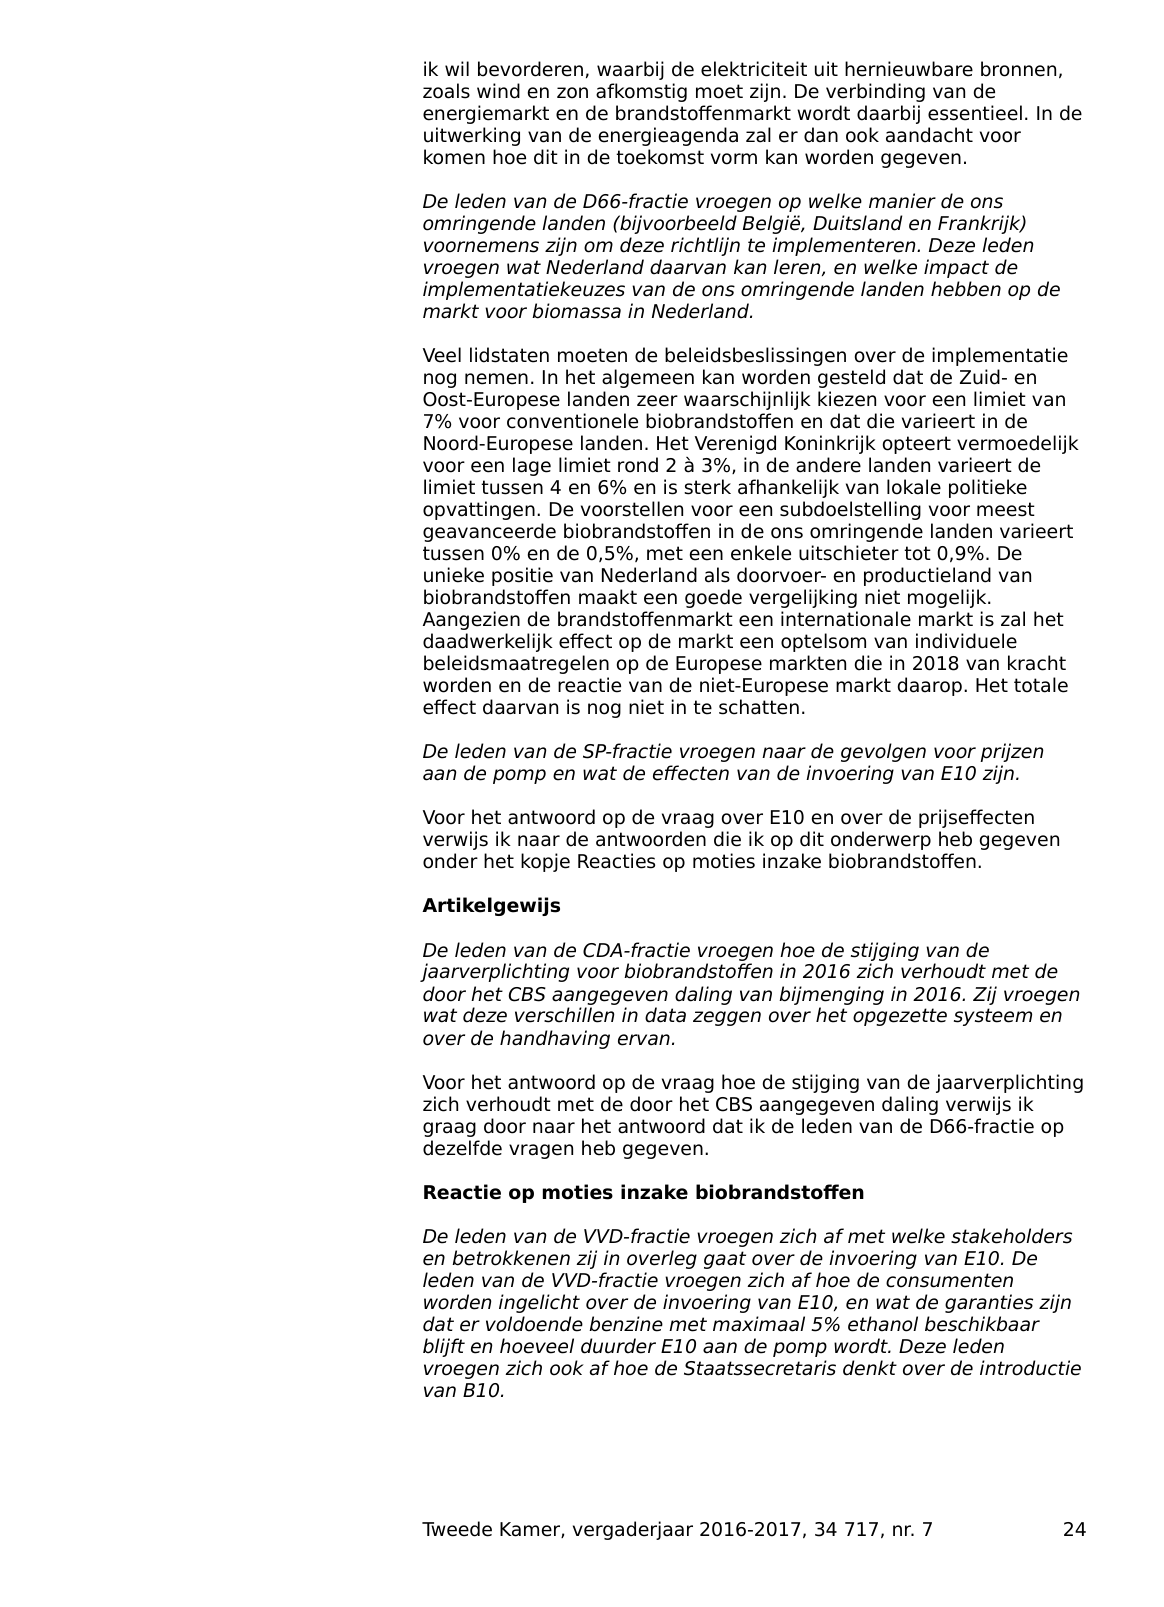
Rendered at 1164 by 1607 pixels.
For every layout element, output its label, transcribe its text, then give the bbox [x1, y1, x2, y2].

text De leden van de VVD-fractie vroegen zich af met welke stakeholders en betrokkenen zij in overleg gaat over de invoering van E10. De leden van de VVD-fractie vroegen zich af hoe de consumenten worden ingelicht over de invoering van E10, en wat de garanties zijn dat er voldoende benzine met maximaal 5% ethanol beschikbaar blijft en hoeveel duurder E10 aan de pomp wordt. Deze leden vroegen zich ook af hoe de Staatssecretaris denkt over de introductie van B10. [422, 1226, 1087, 1402]
text De leden van de CDA-fractie vroegen hoe de stijging van de jaarverplichting voor biobrandstoffen in 2016 zich verhoudt met de door het CBS aangegeven daling van bijmenging in 2016. Zij vroegen wat deze verschillen in data zeggen over het opgezette systeem en over de handhaving ervan. [422, 939, 1087, 1049]
subtitle Reactie op moties inzake biobrandstoffen [422, 1182, 1087, 1204]
text De leden van de SP-fractie vroegen naar de gevolgen voor prijzen aan de pomp en wat de effecten van de invoering van E10 zijn. [422, 741, 1087, 785]
text Voor het antwoord op de vraag hoe de stijging van de jaarverplichting zich verhoudt met de door het CBS aangegeven daling verwijs ik graag door naar het antwoord dat ik de leden van de D66-fractie op dezelfde vragen heb gegeven. [422, 1072, 1087, 1159]
text Voor het antwoord op de vraag over E10 en over de prijseffecten verwijs ik naar de antwoorden die ik op dit onderwerp heb gegeven onder het kopje Reacties op moties inzake biobrandstoffen. [422, 807, 1087, 873]
subtitle Artikelgewijs [422, 895, 1087, 917]
text ik wil bevorderen, waarbij de elektriciteit uit hernieuwbare bronnen, zoals wind en zon afkomstig moet zijn. De verbinding van de energiemarkt en de brandstoffenmarkt wordt daarbij essentieel. In de uitwerking van de energieagenda zal er dan ook aandacht voor komen hoe dit in de toekomst vorm kan worden gegeven. [422, 59, 1087, 169]
text De leden van de D66-fractie vroegen op welke manier de ons omringende landen (bijvoorbeeld België, Duitsland en Frankrijk) voornemens zijn om deze richtlijn te implementeren. Deze leden vroegen wat Nederland daarvan kan leren, en welke impact de implementatiekeuzes van de ons omringende landen hebben op de markt voor biomassa in Nederland. [422, 191, 1087, 323]
text Veel lidstaten moeten de beleidsbeslissingen over de implementatie nog nemen. In het algemeen kan worden gesteld dat de Zuid- en Oost-Europese landen zeer waarschijnlijk kiezen voor een limiet van 7% voor conventionele biobrandstoffen en dat die varieert in de Noord-Europese landen. Het Verenigd Koninkrijk opteert vermoedelijk voor een lage limiet rond 2 à 3%, in de andere landen varieert de limiet tussen 4 en 6% en is sterk afhankelijk van lokale politieke opvattingen. De voorstellen voor een subdoelstelling voor meest geavanceerde biobrandstoffen in de ons omringende landen varieert tussen 0% en de 0,5%, met een enkele uitschieter tot 0,9%. De unieke positie van Nederland als doorvoer- en productieland van biobrandstoffen maakt een goede vergelijking niet mogelijk. Aangezien de brandstoffenmarkt een internationale markt is zal het daadwerkelijk effect op de markt een optelsom van individuele beleidsmaatregelen op de Europese markten die in 2018 van kracht worden en de reactie van de niet-Europese markt daarop. Het totale effect daarvan is nog niet in te schatten. [422, 345, 1087, 719]
